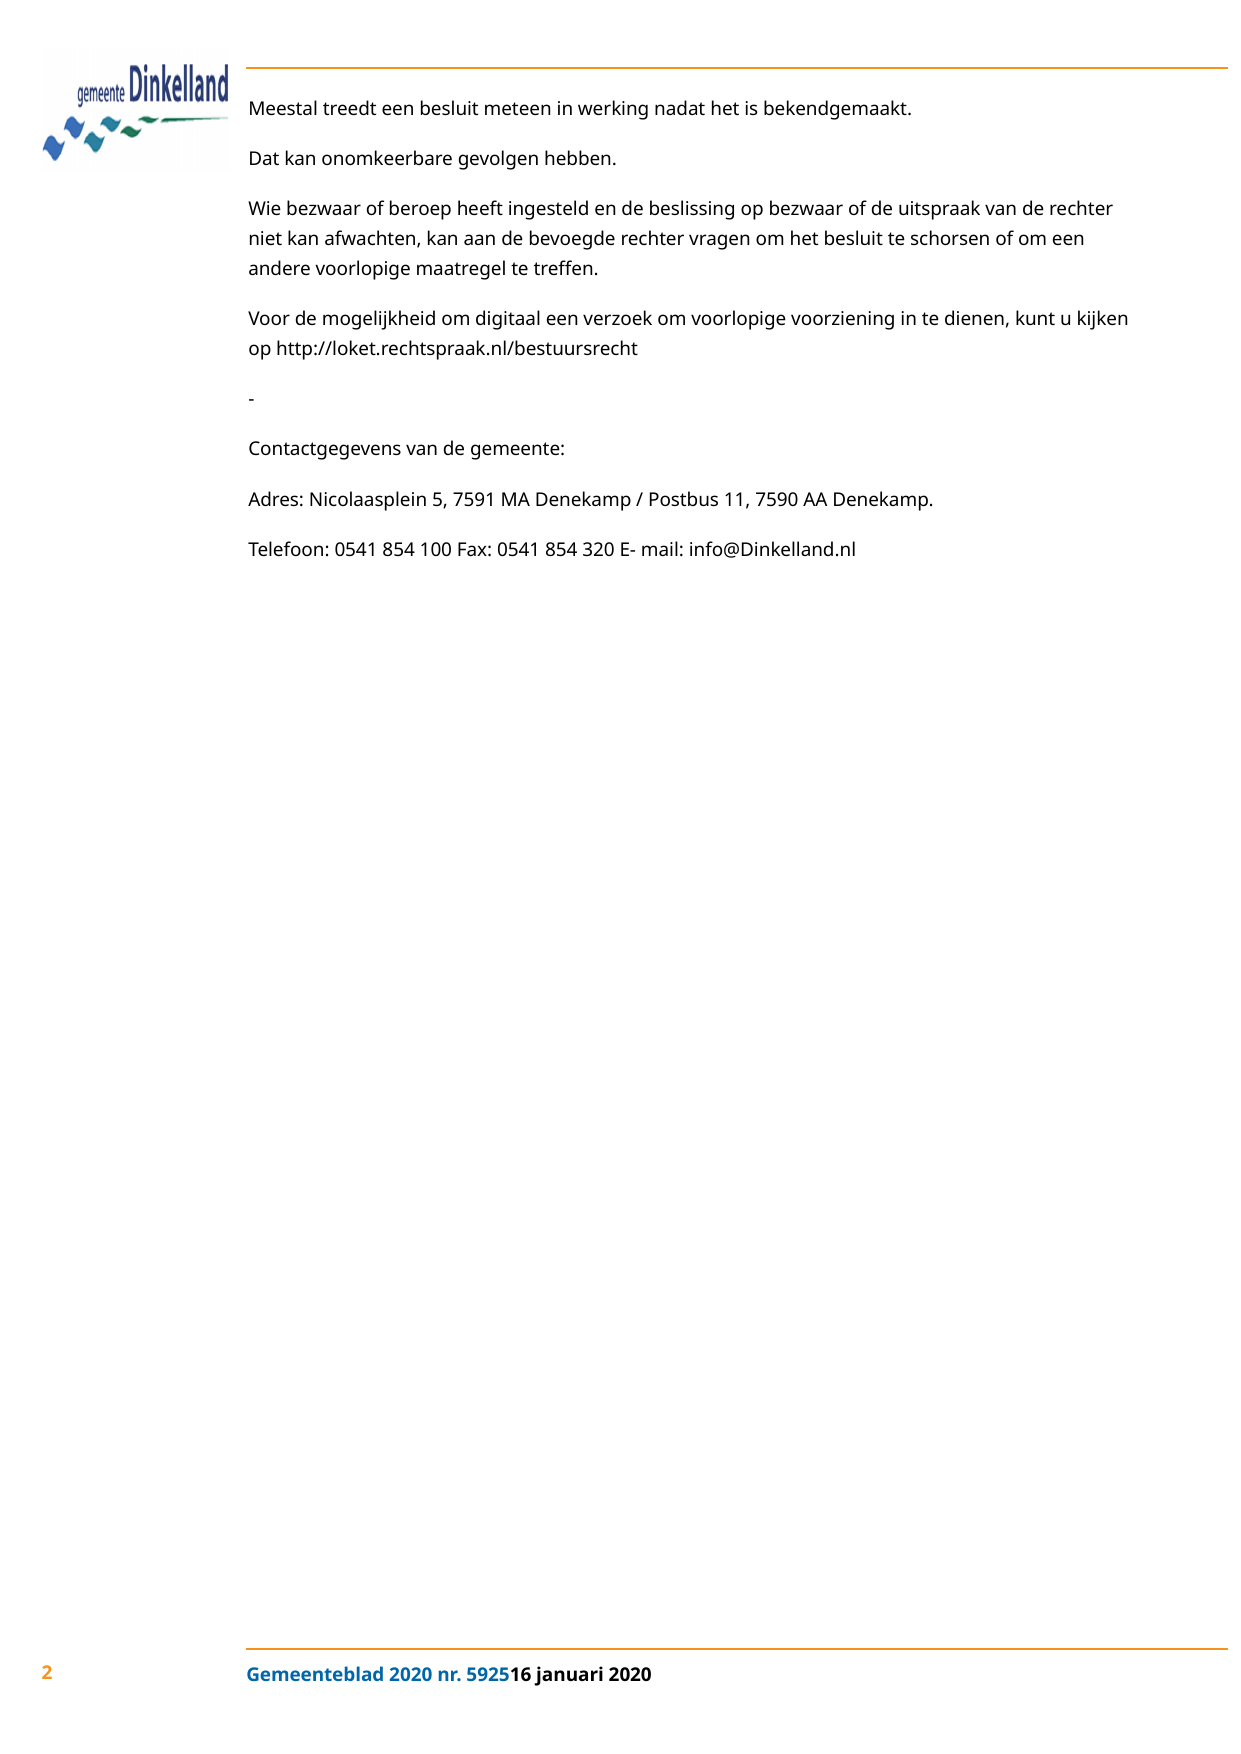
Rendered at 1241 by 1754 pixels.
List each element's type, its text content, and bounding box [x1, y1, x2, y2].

text Dat kan onomkeerbare gevolgen hebben. [248, 145, 1152, 171]
text Contactgegevens van de gemeente: [248, 436, 1152, 461]
text Wie bezwaar of beroep heeft ingesteld en de beslissing op bezwaar of de uitspraak van de rechter niet kan afwachten, kan aan de bevoegde rechter vragen om het besluit te schorsen of om een andere voorlopige maatregel te treffen. [248, 196, 1152, 281]
text Voor de mogelijkheid om digitaal een verzoek om voorlopige voorziening in te dienen, kunt u kijken op http://loket.rechtspraak.nl/bestuursrecht [248, 305, 1152, 361]
text Telefoon: 0541 854 100 Fax: 0541 854 320 E- mail: info@Dinkelland.nl [248, 536, 1152, 562]
picture [41, 47, 231, 172]
text - [248, 385, 1152, 411]
text Meestal treedt een besluit meteen in werking nadat het is bekendgemaakt. [248, 95, 1152, 121]
text Adres: Nicolaasplein 5, 7591 MA Denekamp / Postbus 11, 7590 AA Denekamp. [248, 486, 1152, 512]
